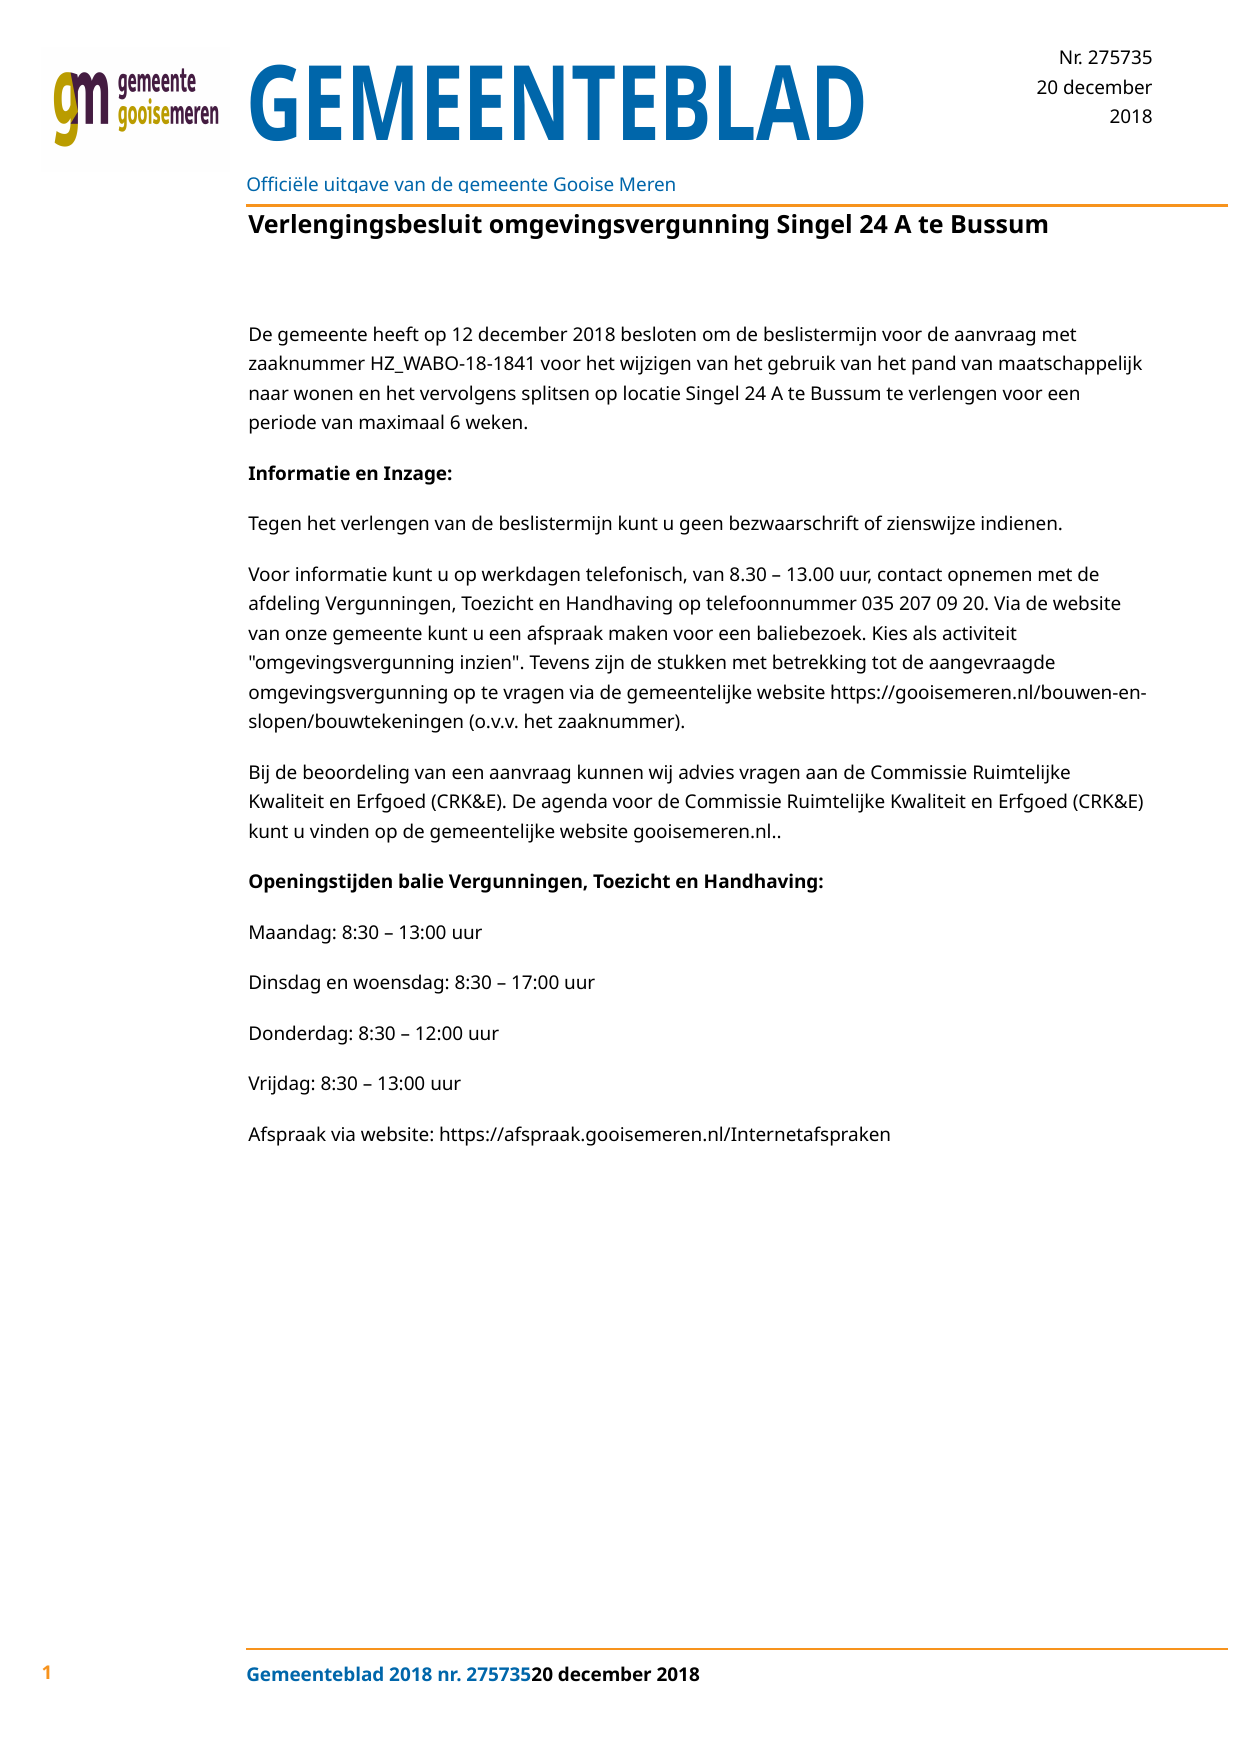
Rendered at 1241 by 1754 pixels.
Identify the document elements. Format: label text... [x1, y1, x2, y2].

text Informatie en Inzage: [248, 460, 1152, 486]
text Dinsdag en woensdag: 8:30 – 17:00 uur [248, 969, 1152, 995]
text Maandag: 8:30 – 13:00 uur [248, 919, 1152, 945]
text Openingstijden balie Vergunningen, Toezicht en Handhaving: [248, 869, 1152, 894]
text Tegen het verlengen van de beslistermijn kunt u geen bezwaarschrift of zienswijze indienen. [248, 510, 1152, 536]
text Verlengingsbesluit omgevingsvergunning Singel 24 A te Bussum [248, 207, 1152, 241]
text Bij de beoordeling van een aanvraag kunnen wij advies vragen aan de Commissie Ruimtelijke Kwaliteit en Erfgoed (CRK&E). De agenda voor de Commissie Ruimtelijke Kwaliteit en Erfgoed (CRK&E) kunt u vinden op de gemeentelijke website gooisemeren.nl.. [248, 759, 1152, 844]
picture [41, 47, 231, 172]
text Voor informatie kunt u op werkdagen telefonisch, van 8.30 – 13.00 uur, contact opnemen met de afdeling Vergunningen, Toezicht en Handhaving op telefoonnummer 035 207 09 20. Via de website van onze gemeente kunt u een afspraak maken voor een baliebezoek. Kies als activiteit "omgevingsvergunning inzien". Tevens zijn de stukken met betrekking tot de aangevraagde omgevingsvergunning op te vragen via de gemeentelijke website https://gooisemeren.nl/bouwen-en-slopen/bouwtekeningen (o.v.v. het zaaknummer). [248, 561, 1152, 734]
text De gemeente heeft op 12 december 2018 besloten om de beslistermijn voor de aanvraag met zaaknummer HZ_WABO-18-1841 voor het wijzigen van het gebruik van het pand van maatschappelijk naar wonen en het vervolgens splitsen op locatie Singel 24 A te Bussum te verlengen voor een periode van maximaal 6 weken. [248, 321, 1152, 435]
text Afspraak via website: https://afspraak.gooisemeren.nl/Internetafspraken [248, 1121, 1152, 1146]
text Vrijdag: 8:30 – 13:00 uur [248, 1070, 1152, 1096]
text Donderdag: 8:30 – 12:00 uur [248, 1020, 1152, 1046]
